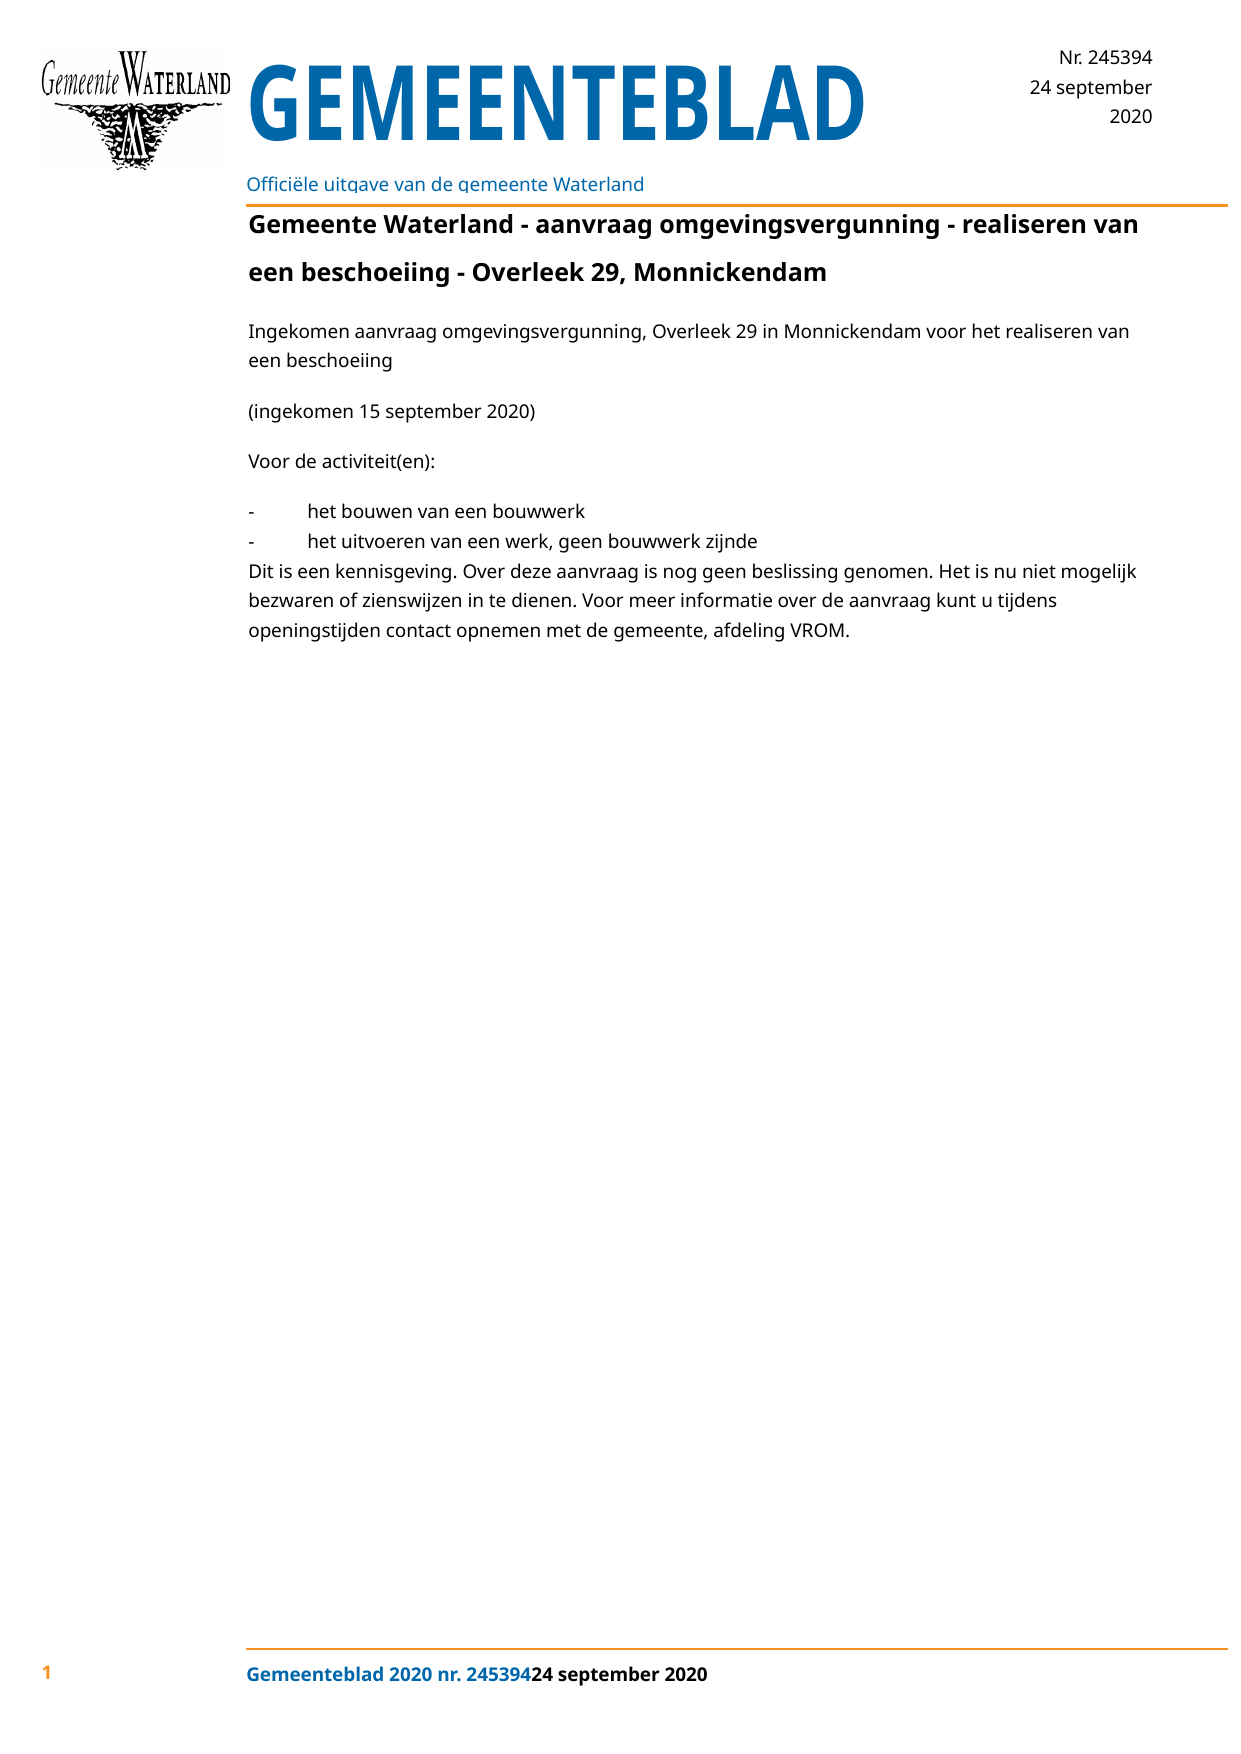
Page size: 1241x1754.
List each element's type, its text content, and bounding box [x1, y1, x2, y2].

list het bouwen van een bouwwerk [248, 499, 1152, 524]
text Ingekomen aanvraag omgevingsvergunning, Overleek 29 in Monnickendam voor het realiseren van een beschoeiing [248, 318, 1152, 373]
text (ingekomen 15 september 2020) [248, 398, 1152, 424]
picture [41, 47, 231, 172]
text Gemeente Waterland - aanvraag omgevingsvergunning - realiseren van een beschoeiing - Overleek 29, Monnickendam [248, 207, 1152, 288]
text Dit is een kennisgeving. Over deze aanvraag is nog geen beslissing genomen. Het is nu niet mogelijk bezwaren of zienswijzen in te dienen. Voor meer informatie over de aanvraag kunt u tijdens openingstijden contact opnemen met de gemeente, afdeling VROM. [248, 558, 1152, 643]
text Voor de activiteit(en): [248, 448, 1152, 474]
list het uitvoeren van een werk, geen bouwwerk zijnde [248, 528, 1152, 554]
